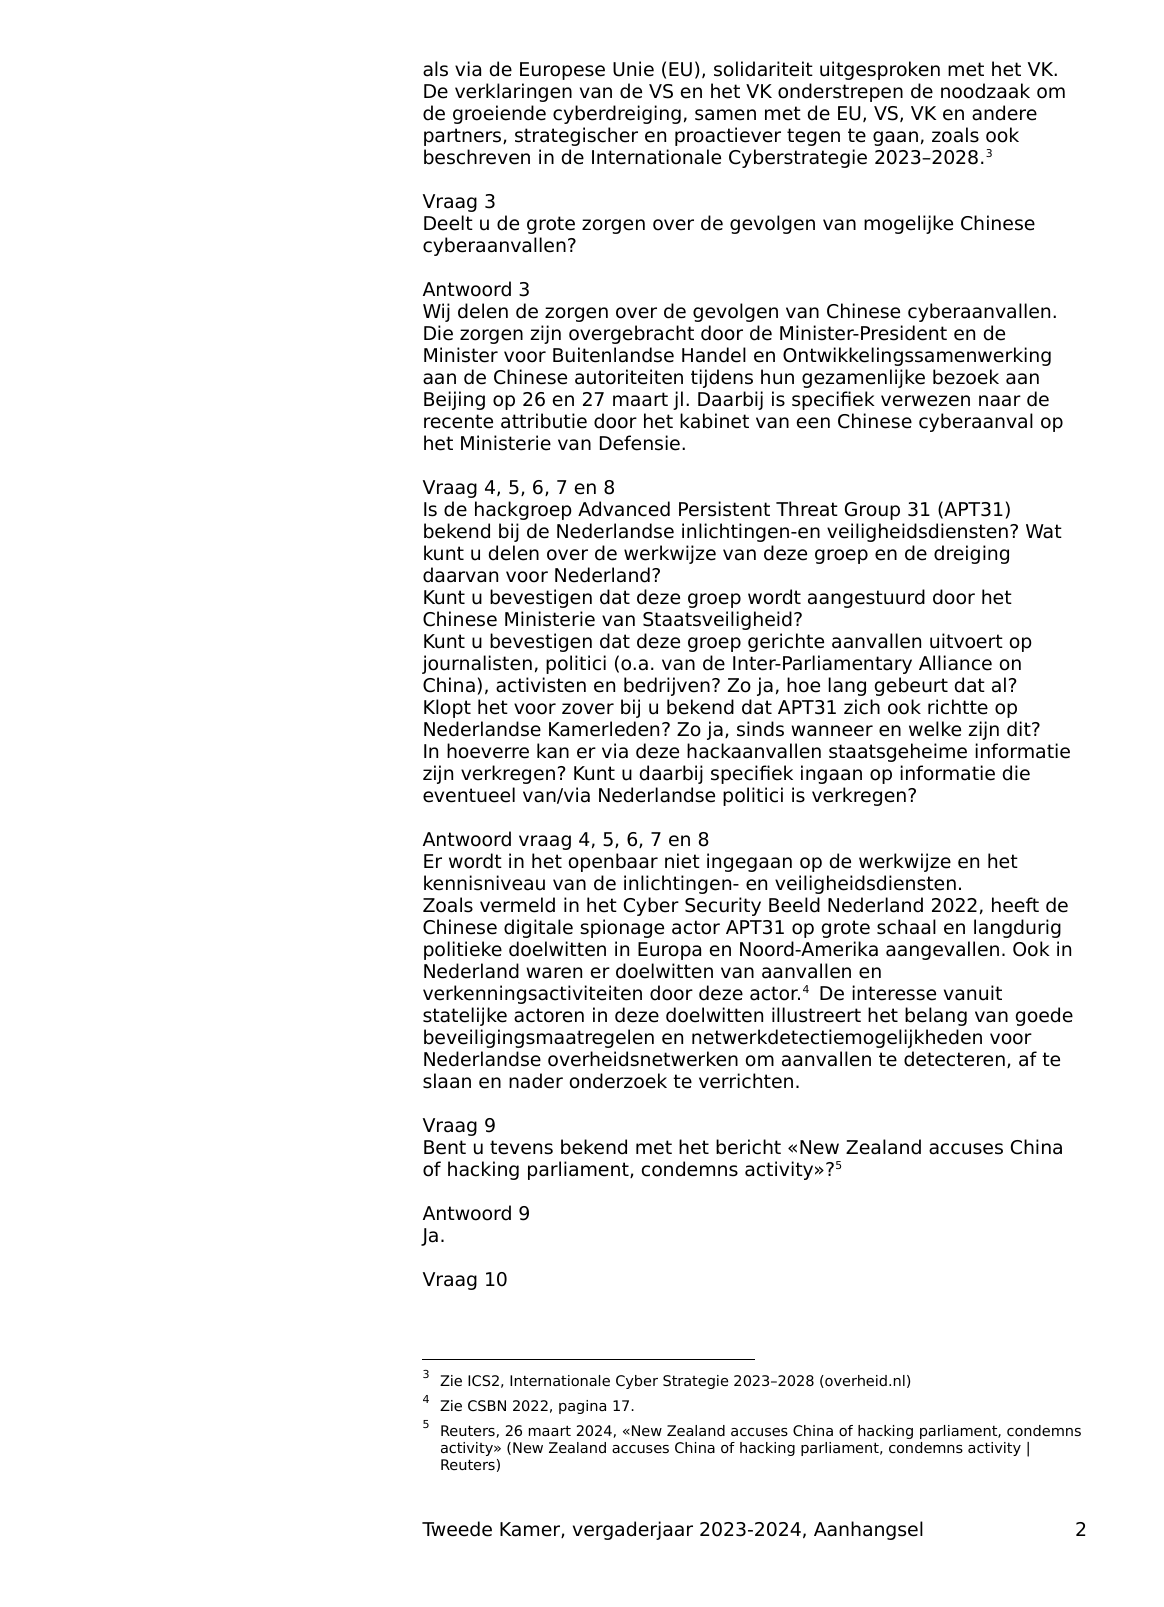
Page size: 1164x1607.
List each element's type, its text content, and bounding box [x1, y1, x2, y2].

text Vraag 4, 5, 6, 7 en 8 [422, 477, 1087, 499]
text Antwoord vraag 4, 5, 6, 7 en 8 [422, 829, 1087, 851]
text Vraag 10 [422, 1269, 1087, 1291]
text Kunt u bevestigen dat deze groep gerichte aanvallen uitvoert op journalisten, politici (o.a. van de Inter-Parliamentary Alliance on China), activisten en bedrijven? Zo ja, hoe lang gebeurt dat al? [422, 631, 1087, 697]
text als via de Europese Unie (EU), solidariteit uitgesproken met het VK. De verklaringen van de VS en het VK onderstrepen de noodzaak om de groeiende cyberdreiging, samen met de EU, VS, VK en andere partners, strategischer en proactiever tegen te gaan, zoals ook beschreven in de Internationale Cyberstrategie 2023–2028. [422, 59, 1087, 169]
text Er wordt in het openbaar niet ingegaan op de werkwijze en het kennisniveau van de inlichtingen- en veiligheidsdiensten. [422, 851, 1087, 895]
text Kunt u bevestigen dat deze groep wordt aangestuurd door het Chinese Ministerie van Staatsveiligheid? [422, 587, 1087, 631]
text Ja. [422, 1225, 1087, 1247]
text Reuters, 26 maart 2024, «New Zealand accuses China of hacking parliament, condemns activity» (New Zealand accuses China of hacking parliament, condemns activity | Reuters) [422, 1418, 1087, 1474]
text Vraag 9 [422, 1115, 1087, 1137]
text Bent u tevens bekend met het bericht «New Zealand accuses China of hacking parliament, condemns activity»? [422, 1137, 1087, 1181]
text Deelt u de grote zorgen over de gevolgen van mogelijke Chinese cyberaanvallen? [422, 213, 1087, 257]
text Zoals vermeld in het Cyber Security Beeld Nederland 2022, heeft de Chinese digitale spionage actor APT31 op grote schaal en langdurig politieke doelwitten in Europa en Noord-Amerika aangevallen. Ook in Nederland waren er doelwitten van aanvallen en verkenningsactiviteiten door deze actor. De interesse vanuit statelijke actoren in deze doelwitten illustreert het belang van goede beveiligingsmaatregelen en netwerkdetectiemogelijkheden voor Nederlandse overheidsnetwerken om aanvallen te detecteren, af te slaan en nader onderzoek te verrichten. [422, 895, 1087, 1093]
text Vraag 3 [422, 191, 1087, 213]
text Is de hackgroep Advanced Persistent Threat Group 31 (APT31) bekend bij de Nederlandse inlichtingen-en veiligheidsdiensten? Wat kunt u delen over de werkwijze van deze groep en de dreiging daarvan voor Nederland? [422, 499, 1087, 587]
text Antwoord 3 [422, 279, 1087, 301]
text Zie CSBN 2022, pagina 17. [422, 1393, 1087, 1416]
text Klopt het voor zover bij u bekend dat APT31 zich ook richtte op Nederlandse Kamerleden? Zo ja, sinds wanneer en welke zijn dit? [422, 697, 1087, 741]
text Zie ICS2, Internationale Cyber Strategie 2023–2028 (overheid.nl) [422, 1368, 1087, 1391]
text Antwoord 9 [422, 1203, 1087, 1225]
text In hoeverre kan er via deze hackaanvallen staatsgeheime informatie zijn verkregen? Kunt u daarbij specifiek ingaan op informatie die eventueel van/via Nederlandse politici is verkregen? [422, 741, 1087, 807]
text Wij delen de zorgen over de gevolgen van Chinese cyberaanvallen. Die zorgen zijn overgebracht door de Minister-President en de Minister voor Buitenlandse Handel en Ontwikkelingssamenwerking aan de Chinese autoriteiten tijdens hun gezamenlijke bezoek aan Beijing op 26 en 27 maart jl. Daarbij is specifiek verwezen naar de recente attributie door het kabinet van een Chinese cyberaanval op het Ministerie van Defensie. [422, 301, 1087, 455]
